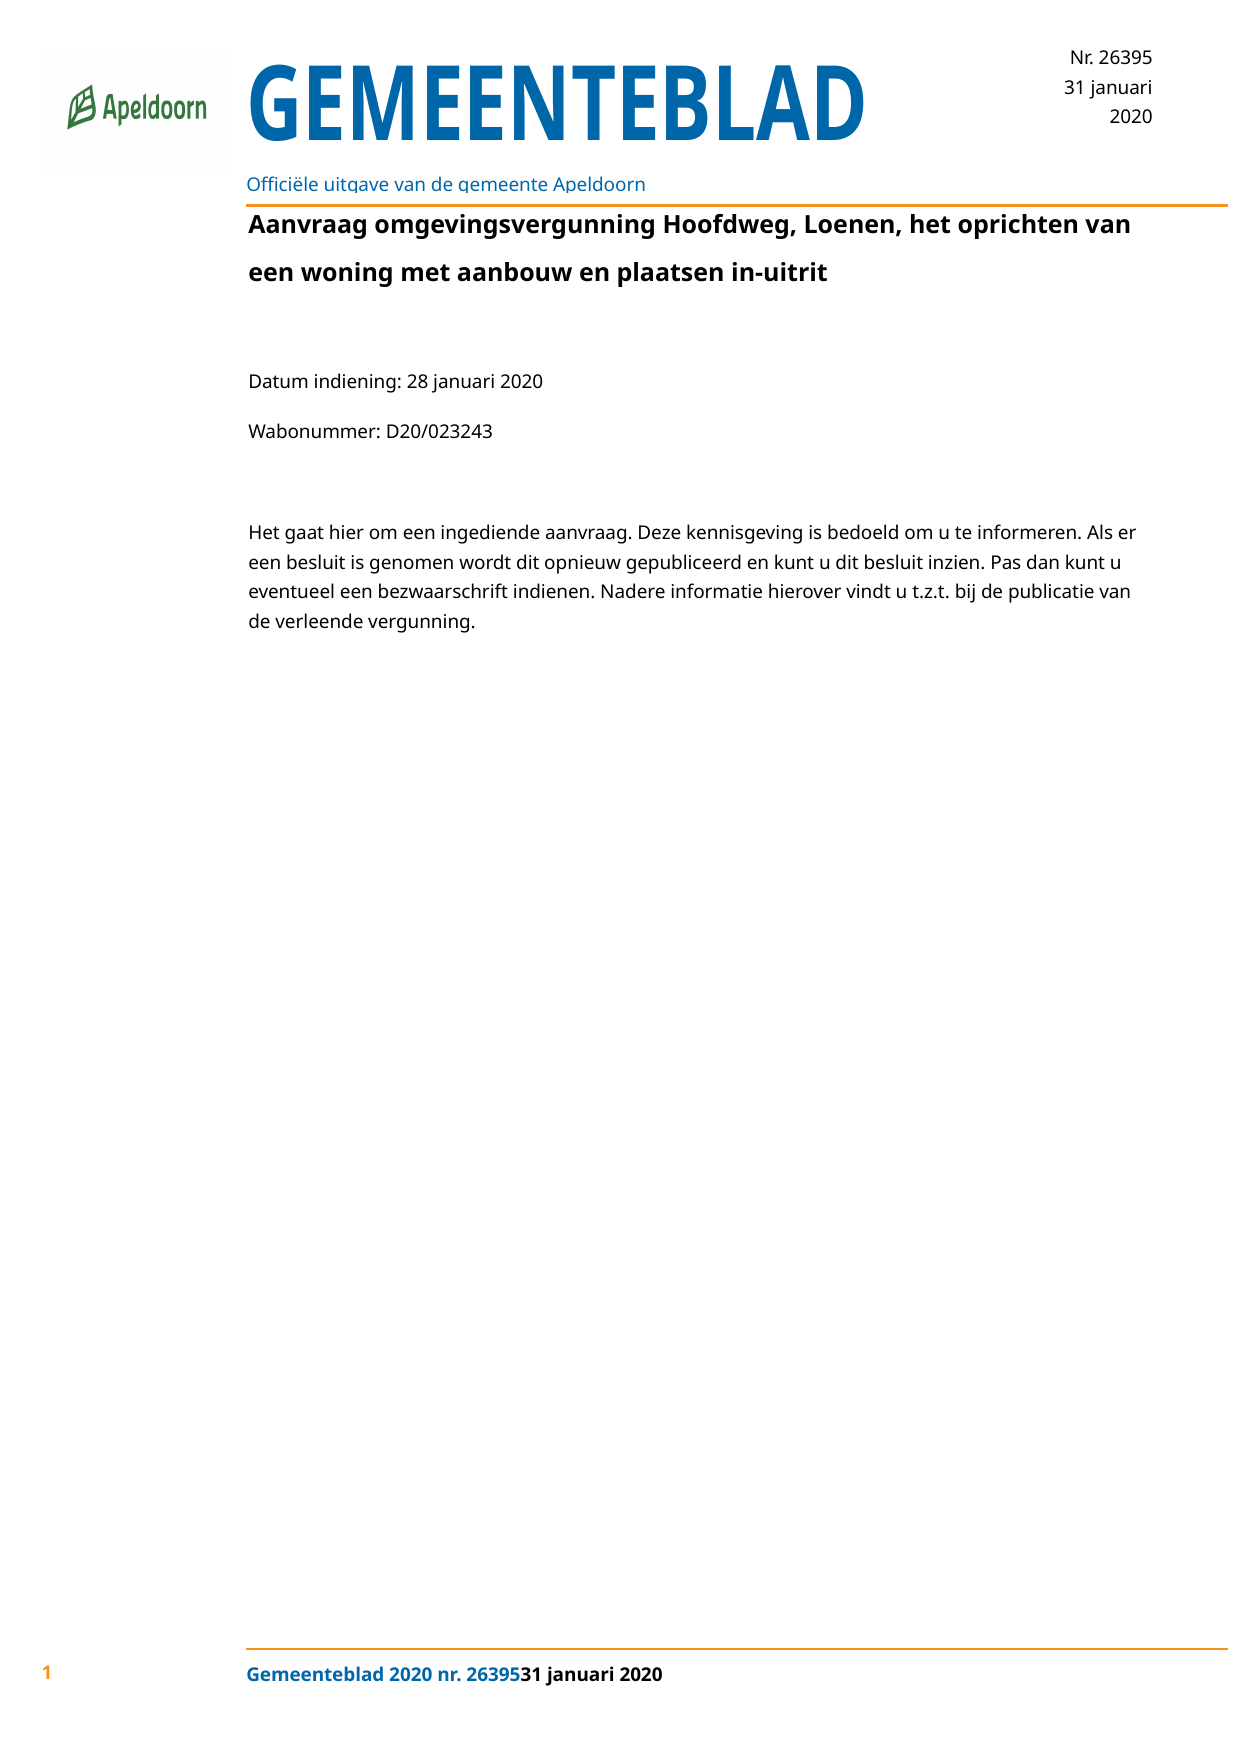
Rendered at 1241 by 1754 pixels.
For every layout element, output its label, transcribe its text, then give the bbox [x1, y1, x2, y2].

text Wabonummer: D20/023243 [248, 419, 1152, 444]
picture [41, 47, 231, 172]
text Aanvraag omgevingsvergunning Hoofdweg, Loenen, het oprichten van een woning met aanbouw en plaatsen in-uitrit [248, 207, 1152, 288]
text Het gaat hier om een ingediende aanvraag. Deze kennisgeving is bedoeld om u te informeren. Als er een besluit is genomen wordt dit opnieuw gepubliceerd en kunt u dit besluit inzien. Pas dan kunt u eventueel een bezwaarschrift indienen. Nadere informatie hierover vindt u t.z.t. bij de publicatie van de verleende vergunning. [248, 519, 1152, 634]
text Datum indiening: 28 januari 2020 [248, 368, 1152, 394]
